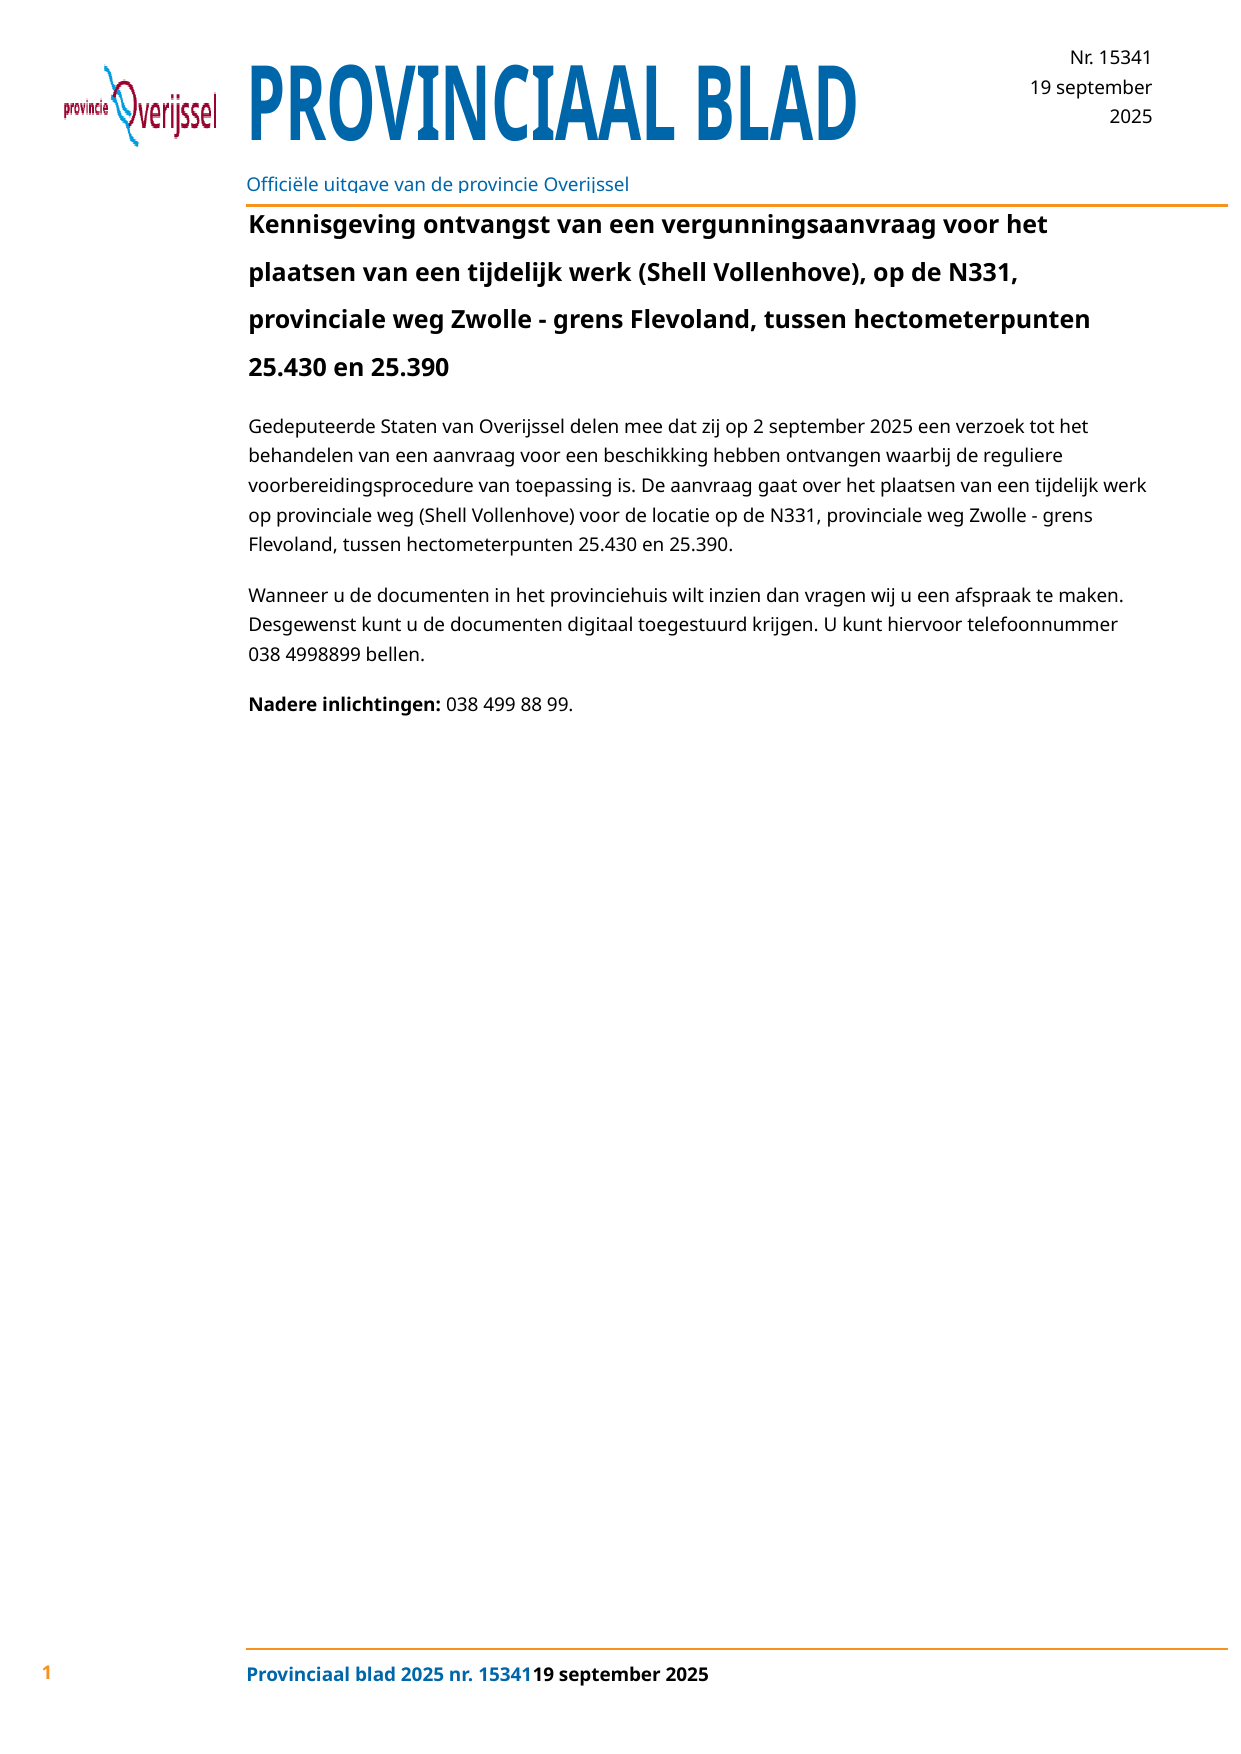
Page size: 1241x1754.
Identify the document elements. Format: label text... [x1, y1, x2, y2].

text Gedeputeerde Staten van Overijssel delen mee dat zij op 2 september 2025 een verzoek tot het behandelen van een aanvraag voor een beschikking hebben ontvangen waarbij de reguliere voorbereidingsprocedure van toepassing is. De aanvraag gaat over het plaatsen van een tijdelijk werk op provinciale weg (Shell Vollenhove) voor de locatie op de N331, provinciale weg Zwolle - grens Flevoland, tussen hectometerpunten 25.430 en 25.390. [248, 413, 1152, 557]
text Kennisgeving ontvangst van een vergunningsaanvraag voor het plaatsen van een tijdelijk werk (Shell Vollenhove), op de N331, provinciale weg Zwolle - grens Flevoland, tussen hectometerpunten 25.430 en 25.390 [248, 207, 1152, 384]
text Wanneer u de documenten in het provinciehuis wilt inzien dan vragen wij u een afspraak te maken. Desgewenst kunt u de documenten digitaal toegestuurd krijgen. U kunt hiervoor telefoonnummer 038 4998899 bellen. [248, 582, 1152, 667]
picture [41, 47, 231, 172]
text Nadere inlichtingen: 038 499 88 99. [248, 691, 1152, 717]
